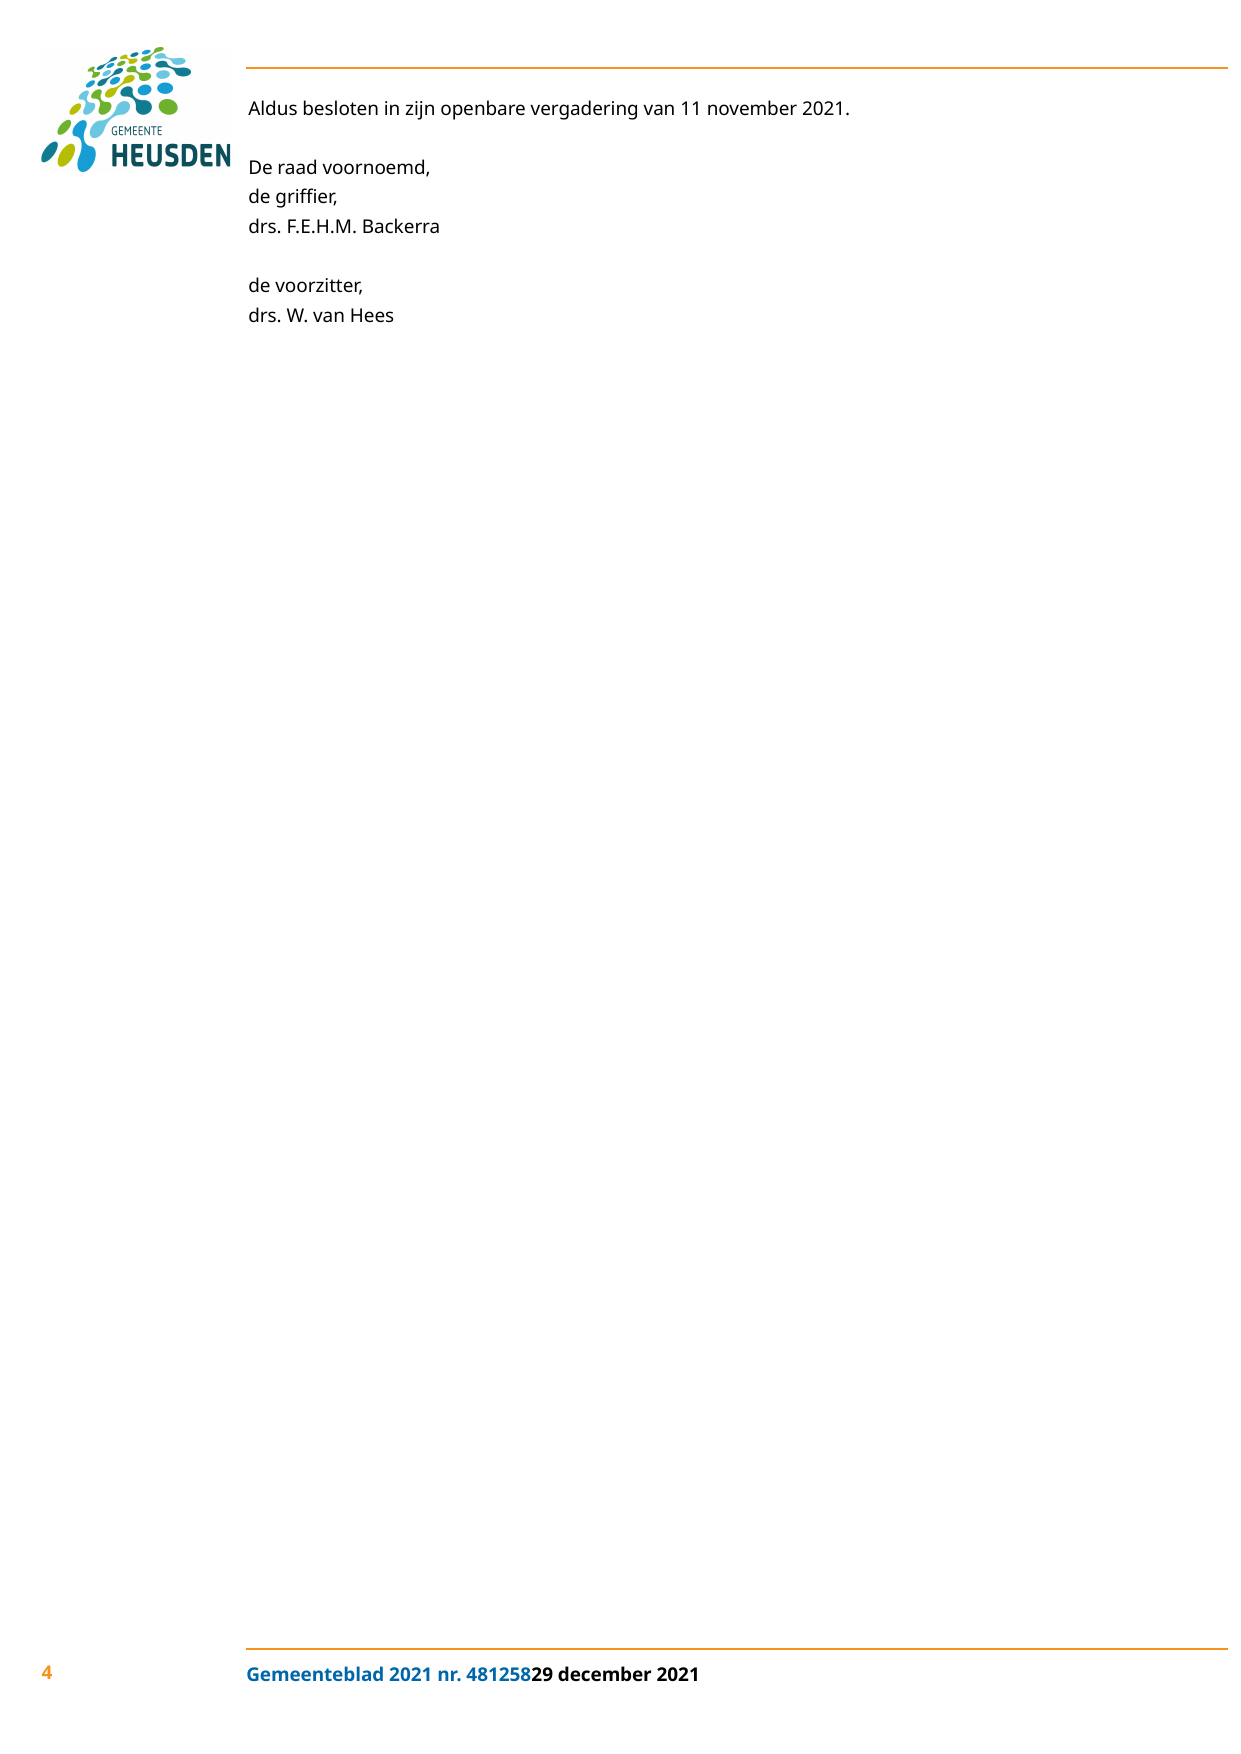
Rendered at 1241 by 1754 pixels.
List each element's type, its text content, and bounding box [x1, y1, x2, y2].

text drs. F.E.H.M. Backerra [248, 213, 1152, 239]
text de griffier, [248, 183, 1152, 209]
text Aldus besloten in zijn openbare vergadering van 11 november 2021. [248, 95, 1152, 121]
picture [41, 47, 231, 172]
text De raad voornoemd, [248, 154, 1152, 180]
text drs. W. van Hees [248, 302, 1152, 328]
text de voorzitter, [248, 272, 1152, 298]
